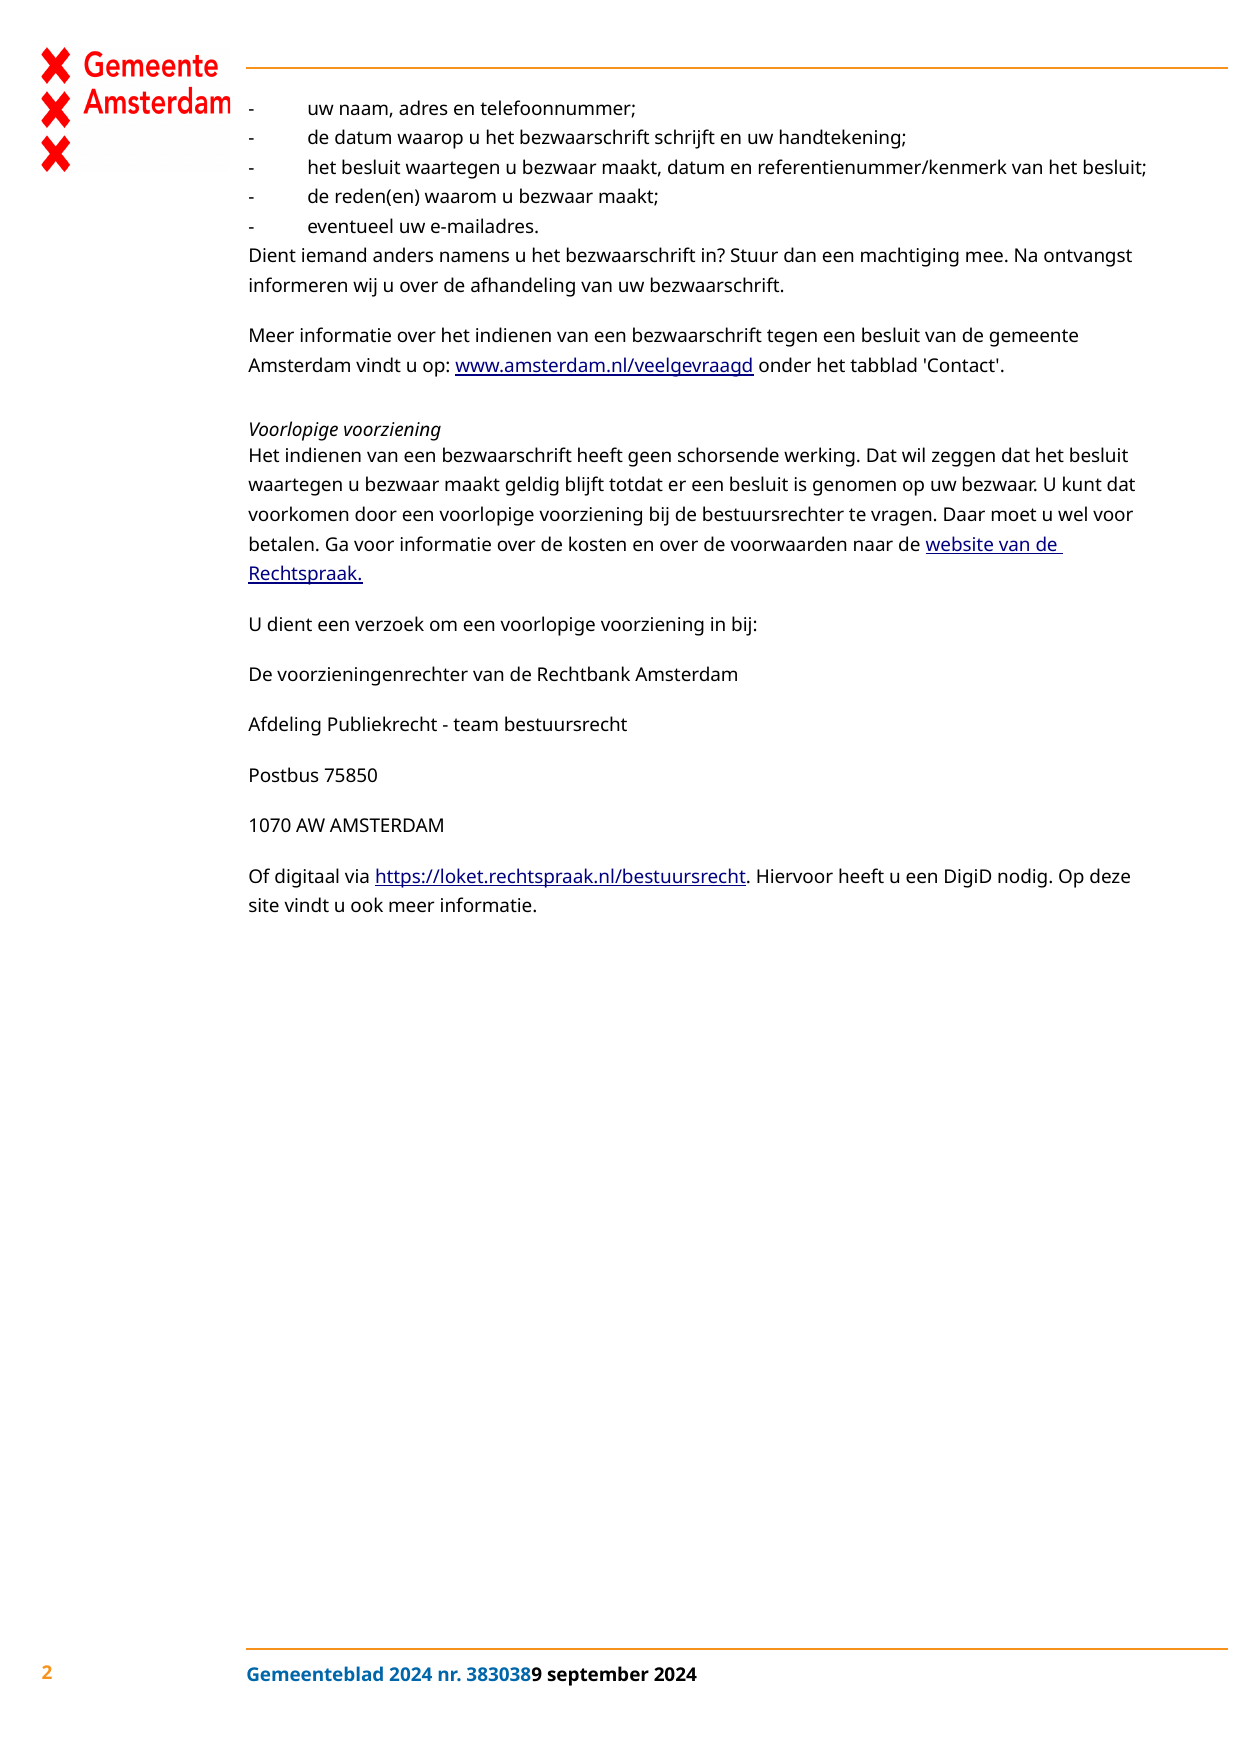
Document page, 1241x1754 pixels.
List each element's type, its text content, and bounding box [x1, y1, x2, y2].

text Voorlopige voorziening [248, 416, 1152, 442]
list uw naam, adres en telefoonnummer; [248, 95, 1152, 121]
text Of digitaal via https://loket.rechtspraak.nl/bestuursrecht. Hiervoor heeft u een DigiD nodig. Op deze site vindt u ook meer informatie. [248, 863, 1152, 918]
list het besluit waartegen u bezwaar maakt, datum en referentienummer/kenmerk van het besluit; [248, 154, 1152, 180]
text U dient een verzoek om een voorlopige voorziening in bij: [248, 611, 1152, 636]
list eventueel uw e-mailadres. [248, 213, 1152, 239]
list de datum waarop u het bezwaarschrift schrijft en uw handtekening; [248, 124, 1152, 150]
text 1070 AW AMSTERDAM [248, 812, 1152, 838]
text Postbus 75850 [248, 762, 1152, 788]
text Meer informatie over het indienen van een bezwaarschrift tegen een besluit van de gemeente Amsterdam vindt u op: www.amsterdam.nl/veelgevraagd onder het tabblad 'Contact'. [248, 323, 1152, 378]
text De voorzieningenrechter van de Rechtbank Amsterdam [248, 661, 1152, 687]
text Het indienen van een bezwaarschrift heeft geen schorsende werking. Dat wil zeggen dat het besluit waartegen u bezwaar maakt geldig blijft totdat er een besluit is genomen op uw bezwaar. U kunt dat voorkomen door een voorlopige voorziening bij de bestuursrechter te vragen. Daar moet u wel voor betalen. Ga voor informatie over de kosten en over de voorwaarden naar de website van de Rechtspraak. [248, 442, 1152, 586]
picture [41, 47, 231, 172]
text Dient iemand anders namens u het bezwaarschrift in? Stuur dan een machtiging mee. Na ontvangst informeren wij u over de afhandeling van uw bezwaarschrift. [248, 243, 1152, 298]
text Afdeling Publiekrecht - team bestuursrecht [248, 712, 1152, 737]
list de reden(en) waarom u bezwaar maakt; [248, 183, 1152, 209]
